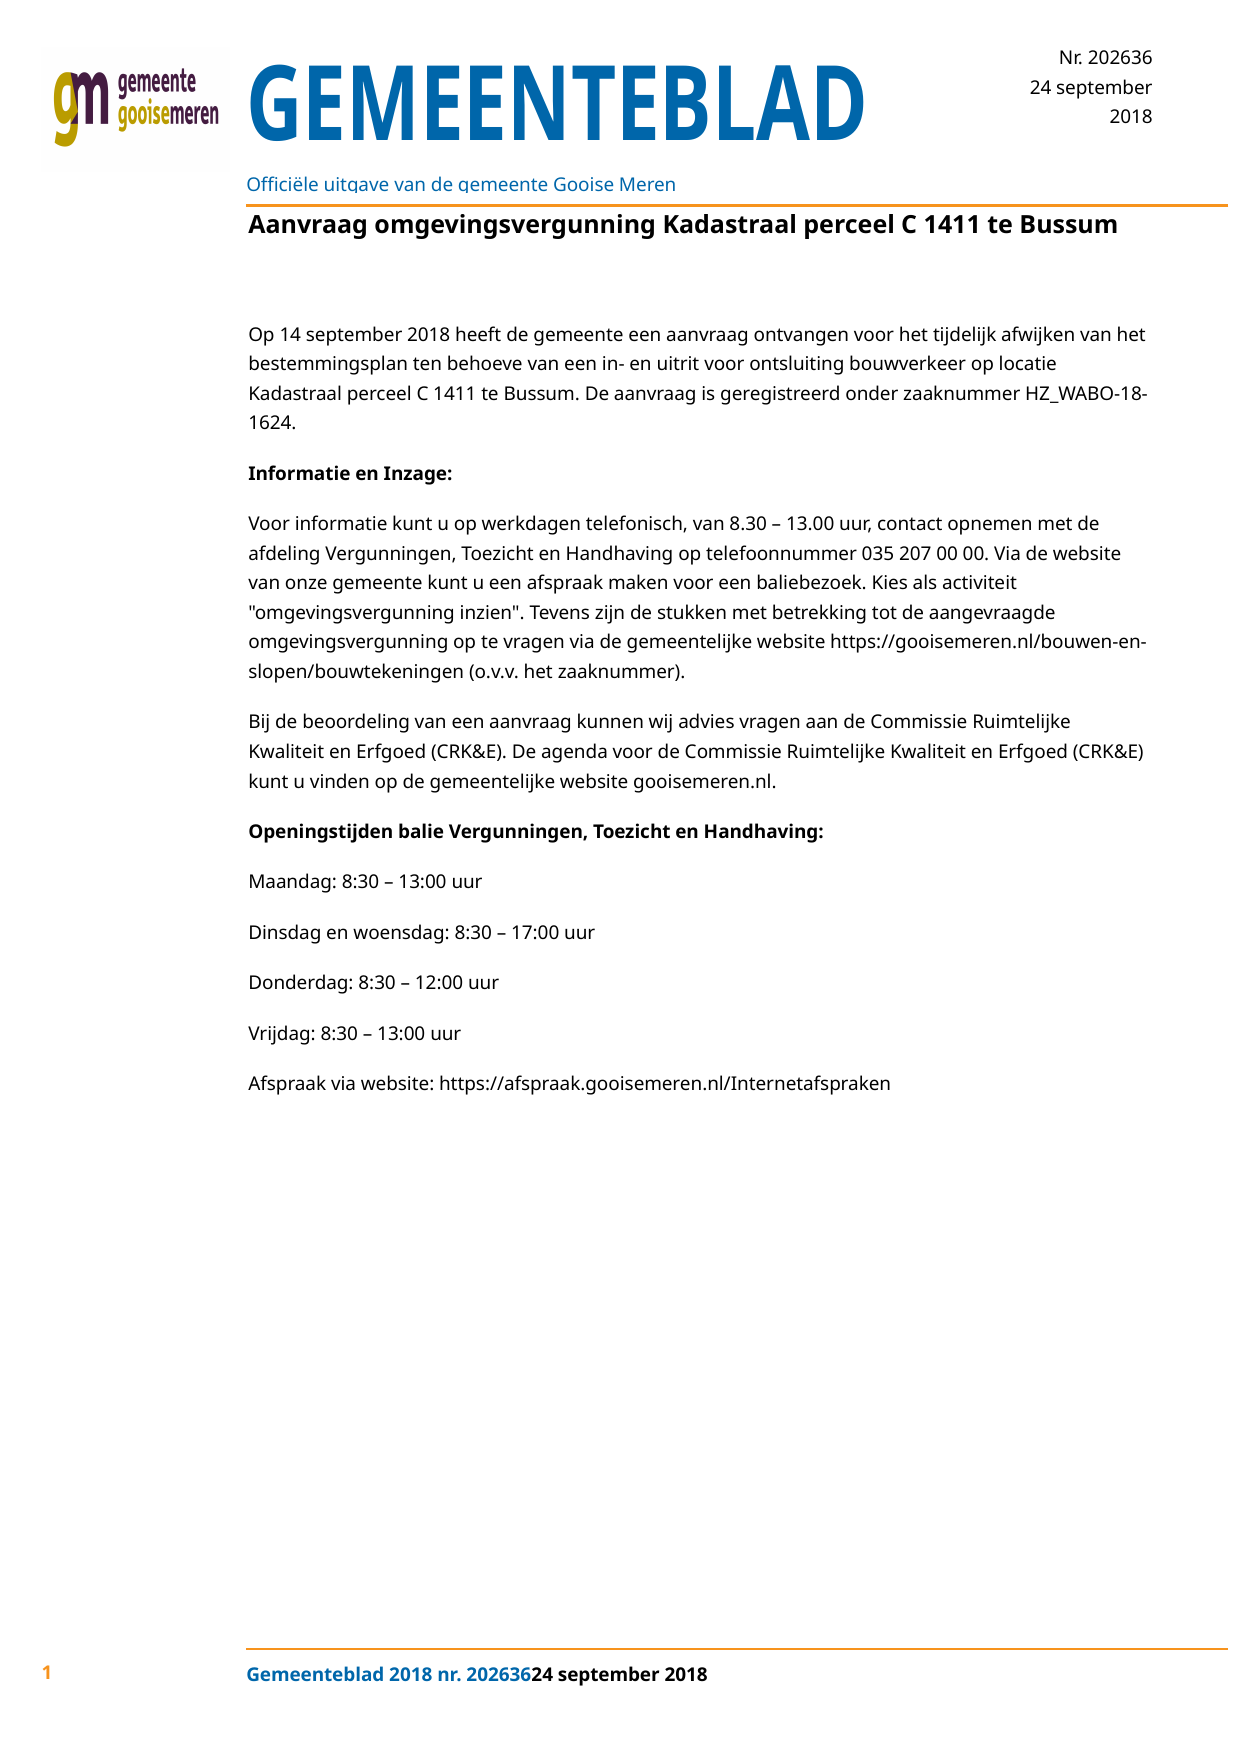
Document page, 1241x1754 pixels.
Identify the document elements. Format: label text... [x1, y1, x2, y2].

text Dinsdag en woensdag: 8:30 – 17:00 uur [248, 919, 1152, 945]
text Informatie en Inzage: [248, 460, 1152, 486]
text Openingstijden balie Vergunningen, Toezicht en Handhaving: [248, 818, 1152, 844]
text Vrijdag: 8:30 – 13:00 uur [248, 1020, 1152, 1046]
text Aanvraag omgevingsvergunning Kadastraal perceel C 1411 te Bussum [248, 207, 1152, 241]
text Maandag: 8:30 – 13:00 uur [248, 869, 1152, 894]
picture [41, 47, 231, 172]
text Bij de beoordeling van een aanvraag kunnen wij advies vragen aan de Commissie Ruimtelijke Kwaliteit en Erfgoed (CRK&E). De agenda voor de Commissie Ruimtelijke Kwaliteit en Erfgoed (CRK&E) kunt u vinden op de gemeentelijke website gooisemeren.nl. [248, 709, 1152, 793]
text Op 14 september 2018 heeft de gemeente een aanvraag ontvangen voor het tijdelijk afwijken van het bestemmingsplan ten behoeve van een in- en uitrit voor ontsluiting bouwverkeer op locatie Kadastraal perceel C 1411 te Bussum. De aanvraag is geregistreerd onder zaaknummer HZ_WABO-18-1624. [248, 321, 1152, 435]
text Donderdag: 8:30 – 12:00 uur [248, 969, 1152, 995]
text Voor informatie kunt u op werkdagen telefonisch, van 8.30 – 13.00 uur, contact opnemen met de afdeling Vergunningen, Toezicht en Handhaving op telefoonnummer 035 207 00 00. Via de website van onze gemeente kunt u een afspraak maken voor een baliebezoek. Kies als activiteit "omgevingsvergunning inzien". Tevens zijn de stukken met betrekking tot de aangevraagde omgevingsvergunning op te vragen via de gemeentelijke website https://gooisemeren.nl/bouwen-en-slopen/bouwtekeningen (o.v.v. het zaaknummer). [248, 510, 1152, 684]
text Afspraak via website: https://afspraak.gooisemeren.nl/Internetafspraken [248, 1070, 1152, 1096]
